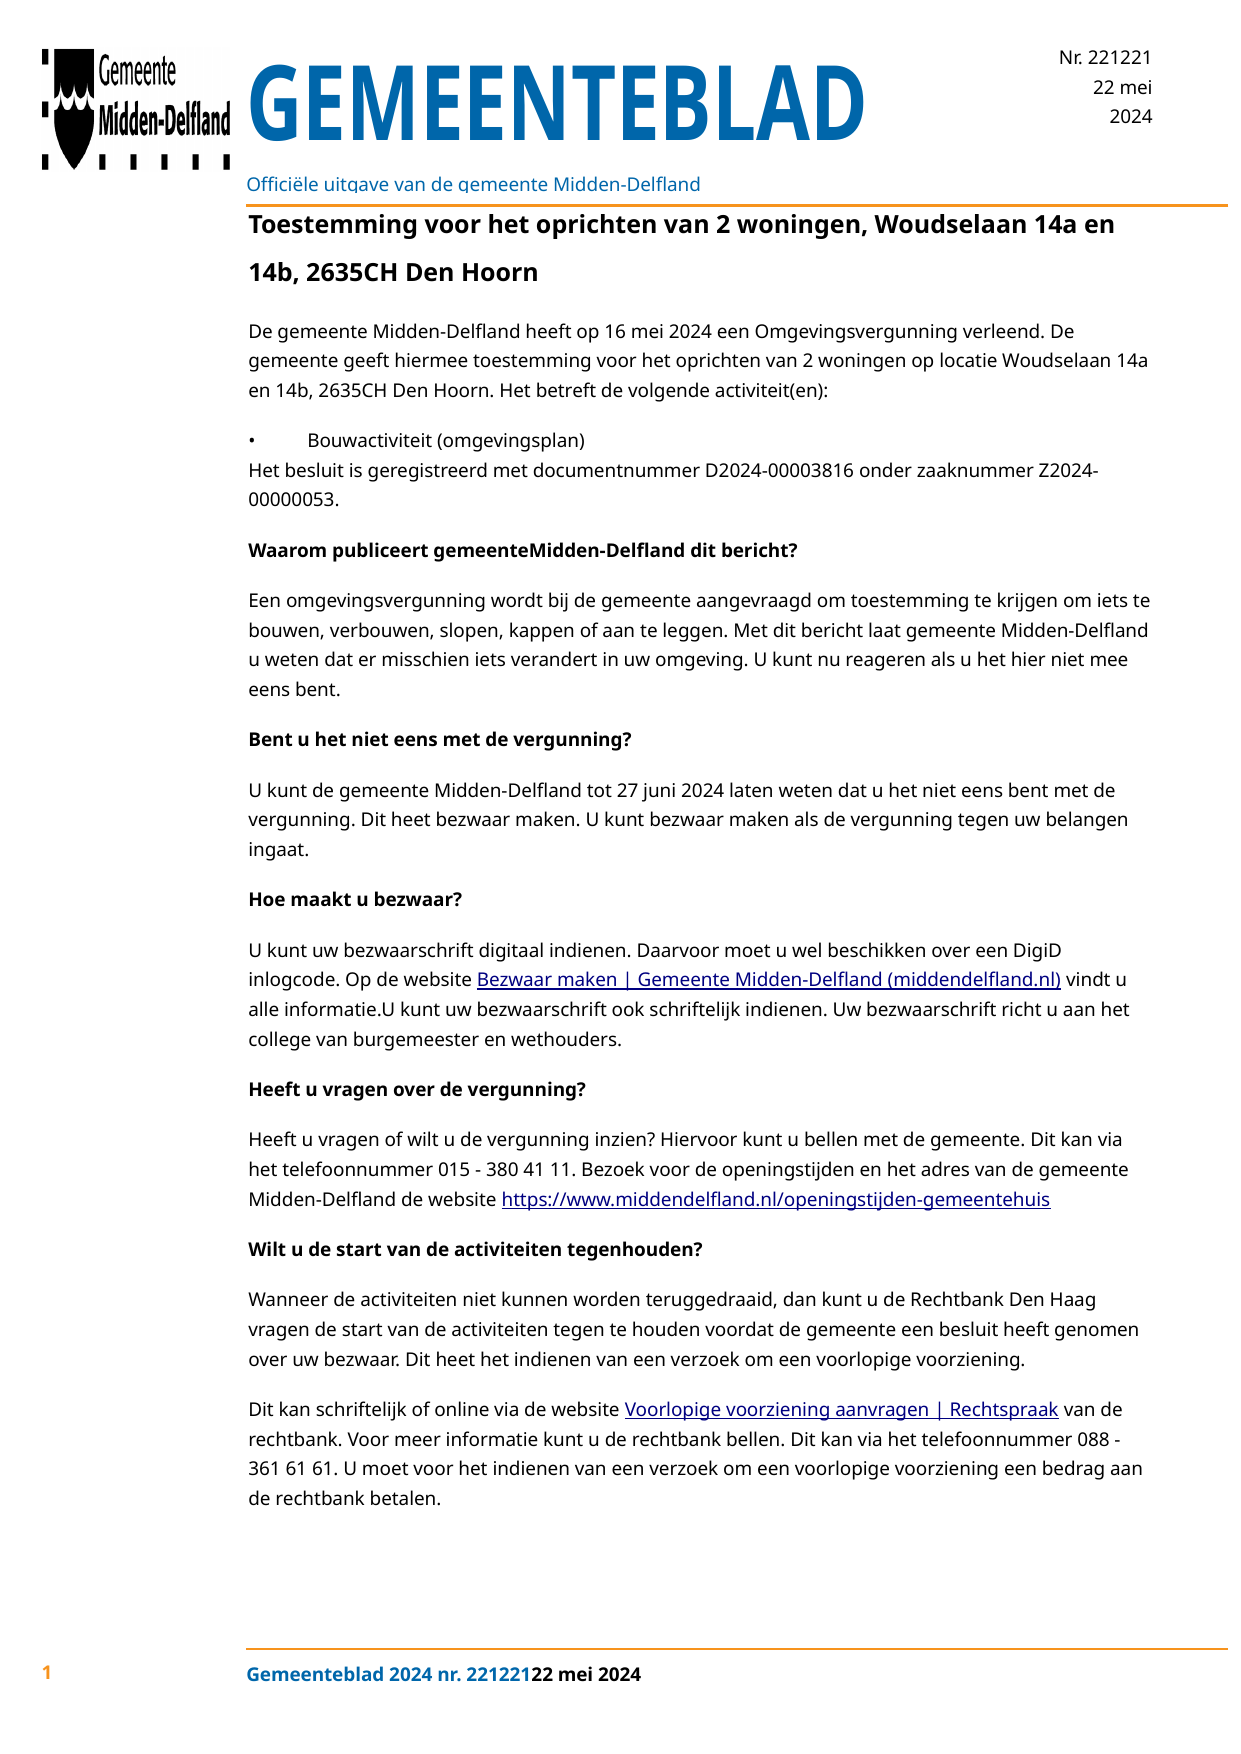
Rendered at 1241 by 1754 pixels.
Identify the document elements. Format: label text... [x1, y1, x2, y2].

text Het besluit is geregistreerd met documentnummer D2024-00003816 onder zaaknummer Z2024-00000053. [248, 457, 1152, 512]
text Waarom publiceert gemeenteMidden-Delfland dit bericht? [248, 537, 1152, 563]
text Een omgevingsvergunning wordt bij de gemeente aangevraagd om toestemming te krijgen om iets te bouwen, verbouwen, slopen, kappen of aan te leggen. Met dit bericht laat gemeente Midden-Delfland u weten dat er misschien iets verandert in uw omgeving. U kunt nu reageren als u het hier niet mee eens bent. [248, 587, 1152, 702]
text Wanneer de activiteiten niet kunnen worden teruggedraaid, dan kunt u de Rechtbank Den Haag vragen de start van de activiteiten tegen te houden voordat de gemeente een besluit heeft genomen over uw bezwaar. Dit heet het indienen van een verzoek om een voorlopige voorziening. [248, 1287, 1152, 1372]
text Heeft u vragen over de vergunning? [248, 1076, 1152, 1102]
text U kunt de gemeente Midden-Delfland tot 27 juni 2024 laten weten dat u het niet eens bent met de vergunning. Dit heet bezwaar maken. U kunt bezwaar maken als de vergunning tegen uw belangen ingaat. [248, 777, 1152, 862]
text Bent u het niet eens met de vergunning? [248, 727, 1152, 752]
text Hoe maakt u bezwaar? [248, 887, 1152, 912]
text De gemeente Midden-Delfland heeft op 16 mei 2024 een Omgevingsvergunning verleend. De gemeente geeft hiermee toestemming voor het oprichten van 2 woningen op locatie Woudselaan 14a en 14b, 2635CH Den Hoorn. Het betreft de volgende activiteit(en): [248, 318, 1152, 403]
text Wilt u de start van de activiteiten tegenhouden? [248, 1236, 1152, 1262]
text U kunt uw bezwaarschrift digitaal indienen. Daarvoor moet u wel beschikken over een DigiD inlogcode. Op de website Bezwaar maken | Gemeente Midden-Delfland (middendelfland.nl) vindt u alle informatie.U kunt uw bezwaarschrift ook schriftelijk indienen. Uw bezwaarschrift richt u aan het college van burgemeester en wethouders. [248, 937, 1152, 1052]
text Dit kan schriftelijk of online via de website Voorlopige voorziening aanvragen | Rechtspraak van de rechtbank. Voor meer informatie kunt u de rechtbank bellen. Dit kan via het telefoonnummer 088 - 361 61 61. U moet voor het indienen van een verzoek om een voorlopige voorziening een bedrag aan de rechtbank betalen. [248, 1396, 1152, 1511]
picture [41, 47, 231, 172]
list Bouwactiviteit (omgevingsplan) [248, 427, 1152, 453]
text Toestemming voor het oprichten van 2 woningen, Woudselaan 14a en 14b, 2635CH Den Hoorn [248, 207, 1152, 288]
text Heeft u vragen of wilt u de vergunning inzien? Hiervoor kunt u bellen met de gemeente. Dit kan via het telefoonnummer 015 - 380 41 11. Bezoek voor de openingstijden en het adres van de gemeente Midden-Delfland de website https://www.middendelfland.nl/openingstijden-gemeentehuis [248, 1127, 1152, 1212]
